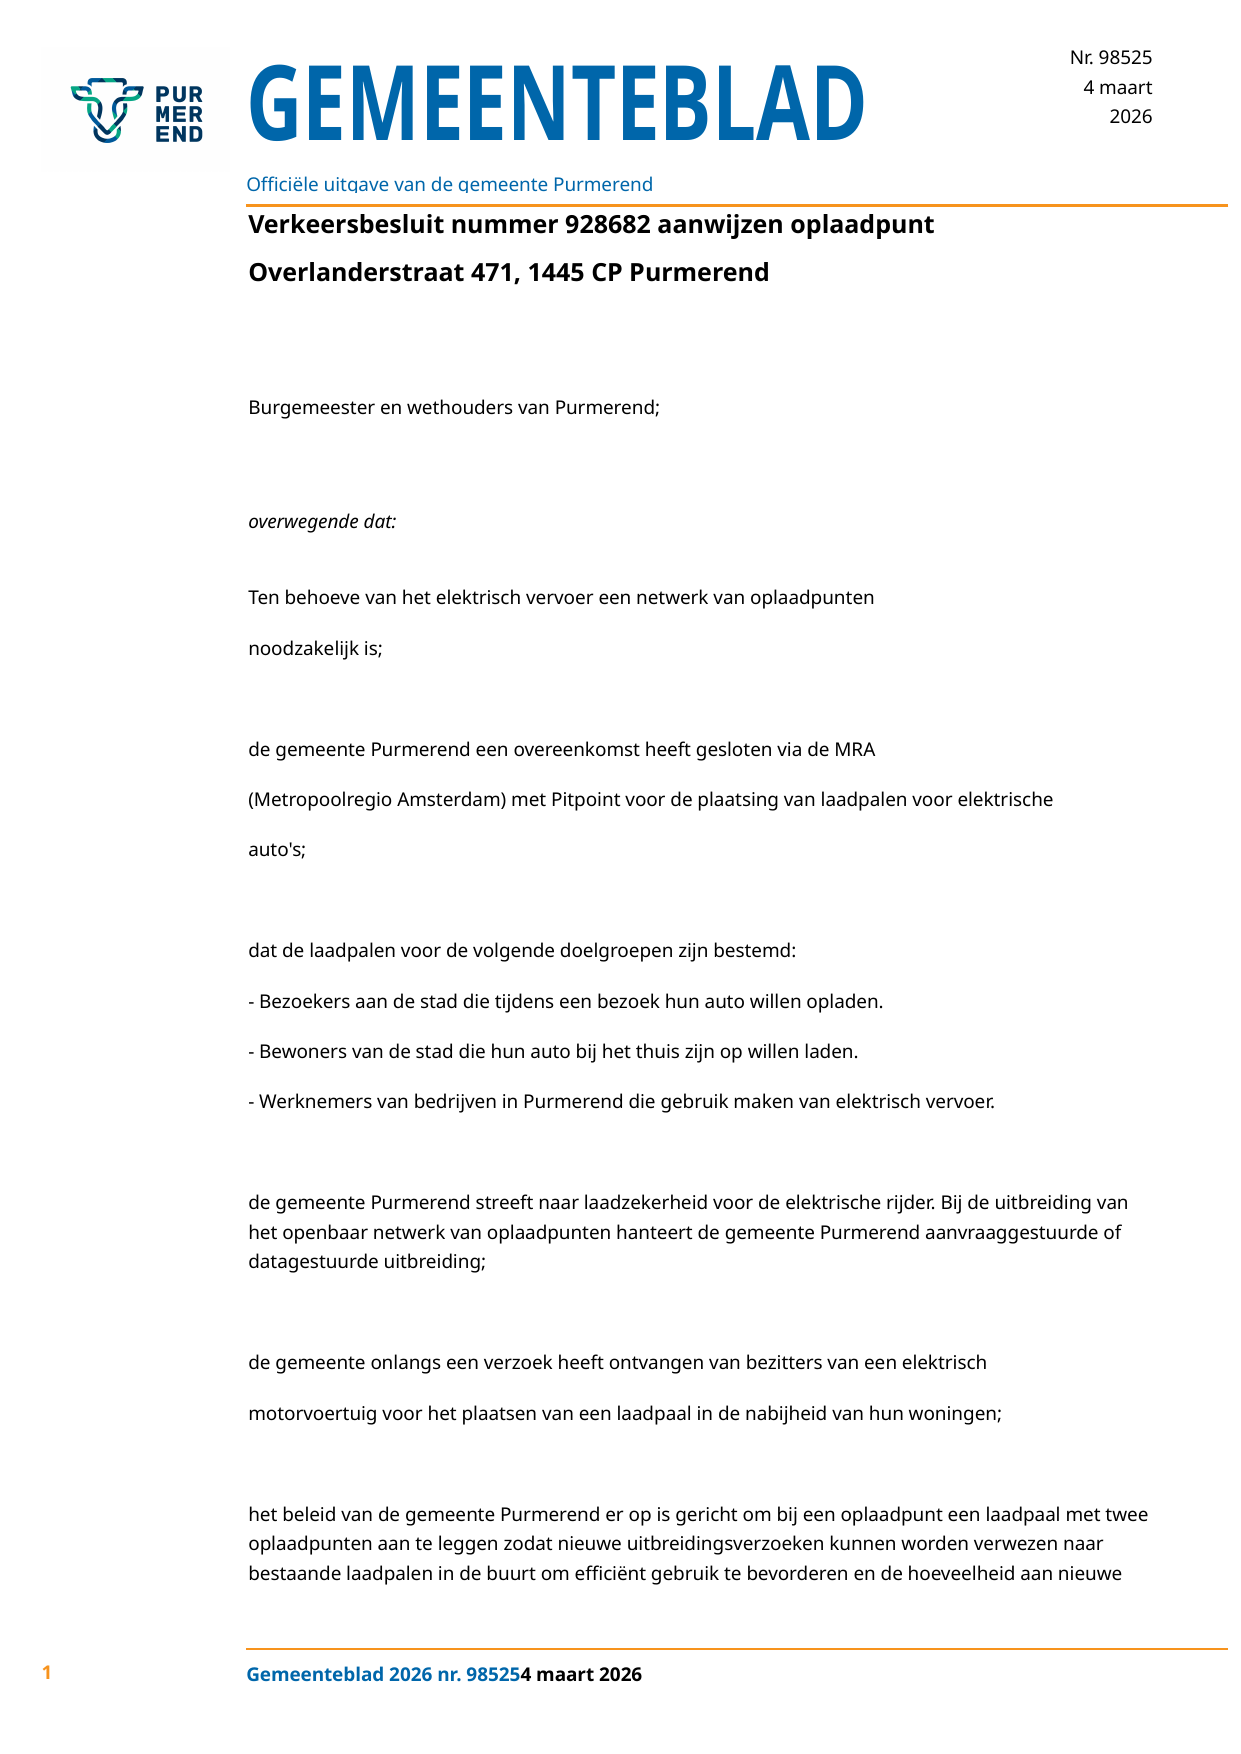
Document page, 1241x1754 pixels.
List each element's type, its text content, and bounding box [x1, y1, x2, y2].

text noodzakelijk is; [248, 635, 1152, 661]
text motorvoertuig voor het plaatsen van een laadpaal in de nabijheid van hun woningen; [248, 1400, 1152, 1426]
text - Werknemers van bedrijven in Purmerend die gebruik maken van elektrisch vervoer. [248, 1089, 1152, 1114]
text Burgemeester en wethouders van Purmerend; [248, 394, 1152, 420]
text (Metropoolregio Amsterdam) met Pitpoint voor de plaatsing van laadpalen voor elektrische [248, 786, 1152, 812]
text Verkeersbesluit nummer 928682 aanwijzen oplaadpunt Overlanderstraat 471, 1445 CP Purmerend [248, 207, 1152, 288]
text de gemeente onlangs een verzoek heeft ontvangen van bezitters van een elektrisch [248, 1349, 1152, 1375]
text Ten behoeve van het elektrisch vervoer een netwerk van oplaadpunten [248, 584, 1152, 610]
text het beleid van de gemeente Purmerend er op is gericht om bij een oplaadpunt een laadpaal met twee oplaadpunten aan te leggen zodat nieuwe uitbreidingsverzoeken kunnen worden verwezen naar bestaande laadpalen in de buurt om efficiënt gebruik te bevorderen en de hoeveelheid aan nieuwe [248, 1501, 1152, 1586]
text dat de laadpalen voor de volgende doelgroepen zijn bestemd: [248, 937, 1152, 963]
text auto's; [248, 837, 1152, 862]
text de gemeente Purmerend streeft naar laadzekerheid voor de elektrische rijder. Bij de uitbreiding van het openbaar netwerk van oplaadpunten hanteert de gemeente Purmerend aanvraaggestuurde of datagestuurde uitbreiding; [248, 1189, 1152, 1274]
text - Bewoners van de stad die hun auto bij het thuis zijn op willen laden. [248, 1038, 1152, 1064]
text - Bezoekers aan de stad die tijdens een bezoek hun auto willen opladen. [248, 988, 1152, 1014]
text de gemeente Purmerend een overeenkomst heeft gesloten via de MRA [248, 736, 1152, 762]
text overwegende dat: [248, 508, 1152, 534]
picture [41, 47, 231, 172]
